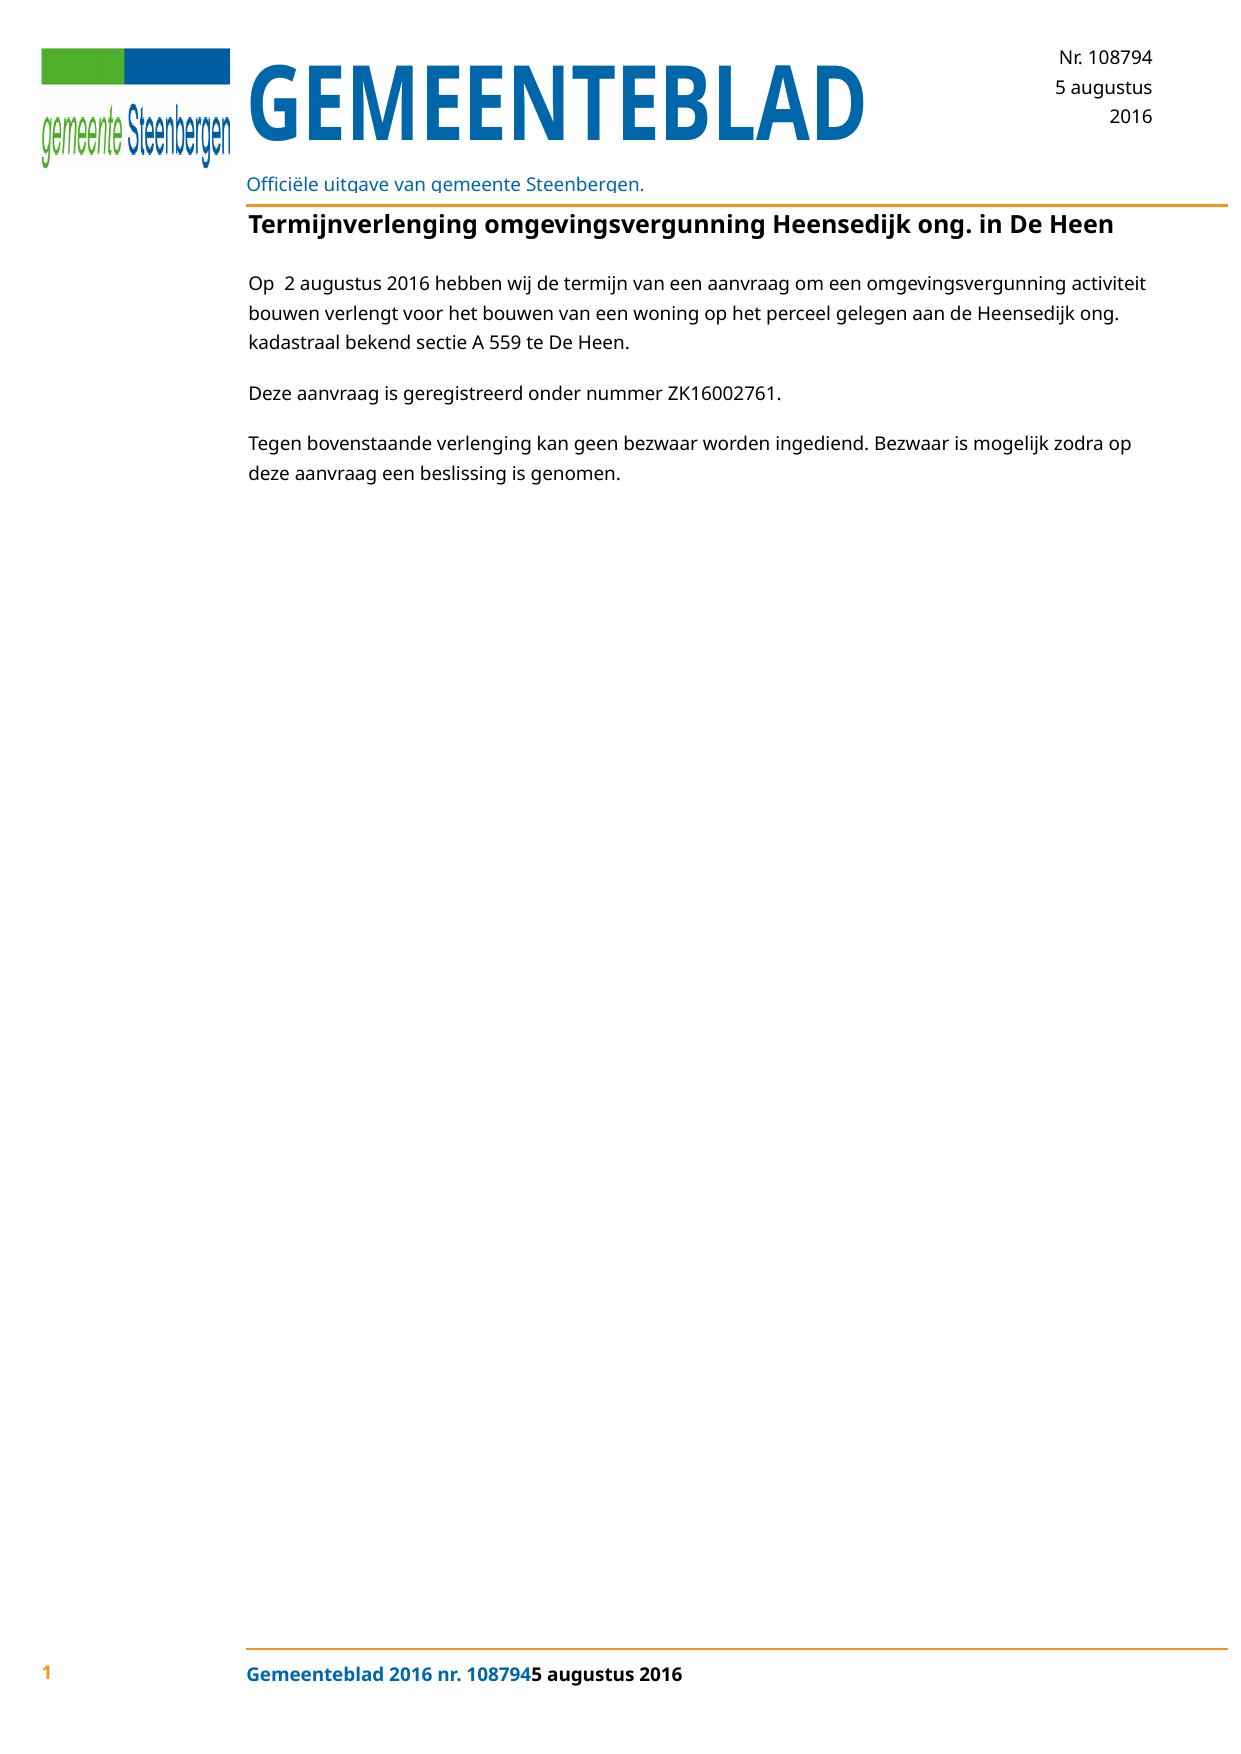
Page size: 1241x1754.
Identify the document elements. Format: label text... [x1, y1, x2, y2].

picture [41, 47, 231, 172]
text Termijnverlenging omgevingsvergunning Heensedijk ong. in De Heen [248, 207, 1152, 241]
text Deze aanvraag is geregistreerd onder nummer ZK16002761. [248, 380, 1152, 406]
text Op 2 augustus 2016 hebben wij de termijn van een aanvraag om een omgevingsvergunning activiteit bouwen verlengt voor het bouwen van een woning op het perceel gelegen aan de Heensedijk ong. kadastraal bekend sectie A 559 te De Heen. [248, 270, 1152, 355]
text Tegen bovenstaande verlenging kan geen bezwaar worden ingediend. Bezwaar is mogelijk zodra op deze aanvraag een beslissing is genomen. [248, 430, 1152, 486]
